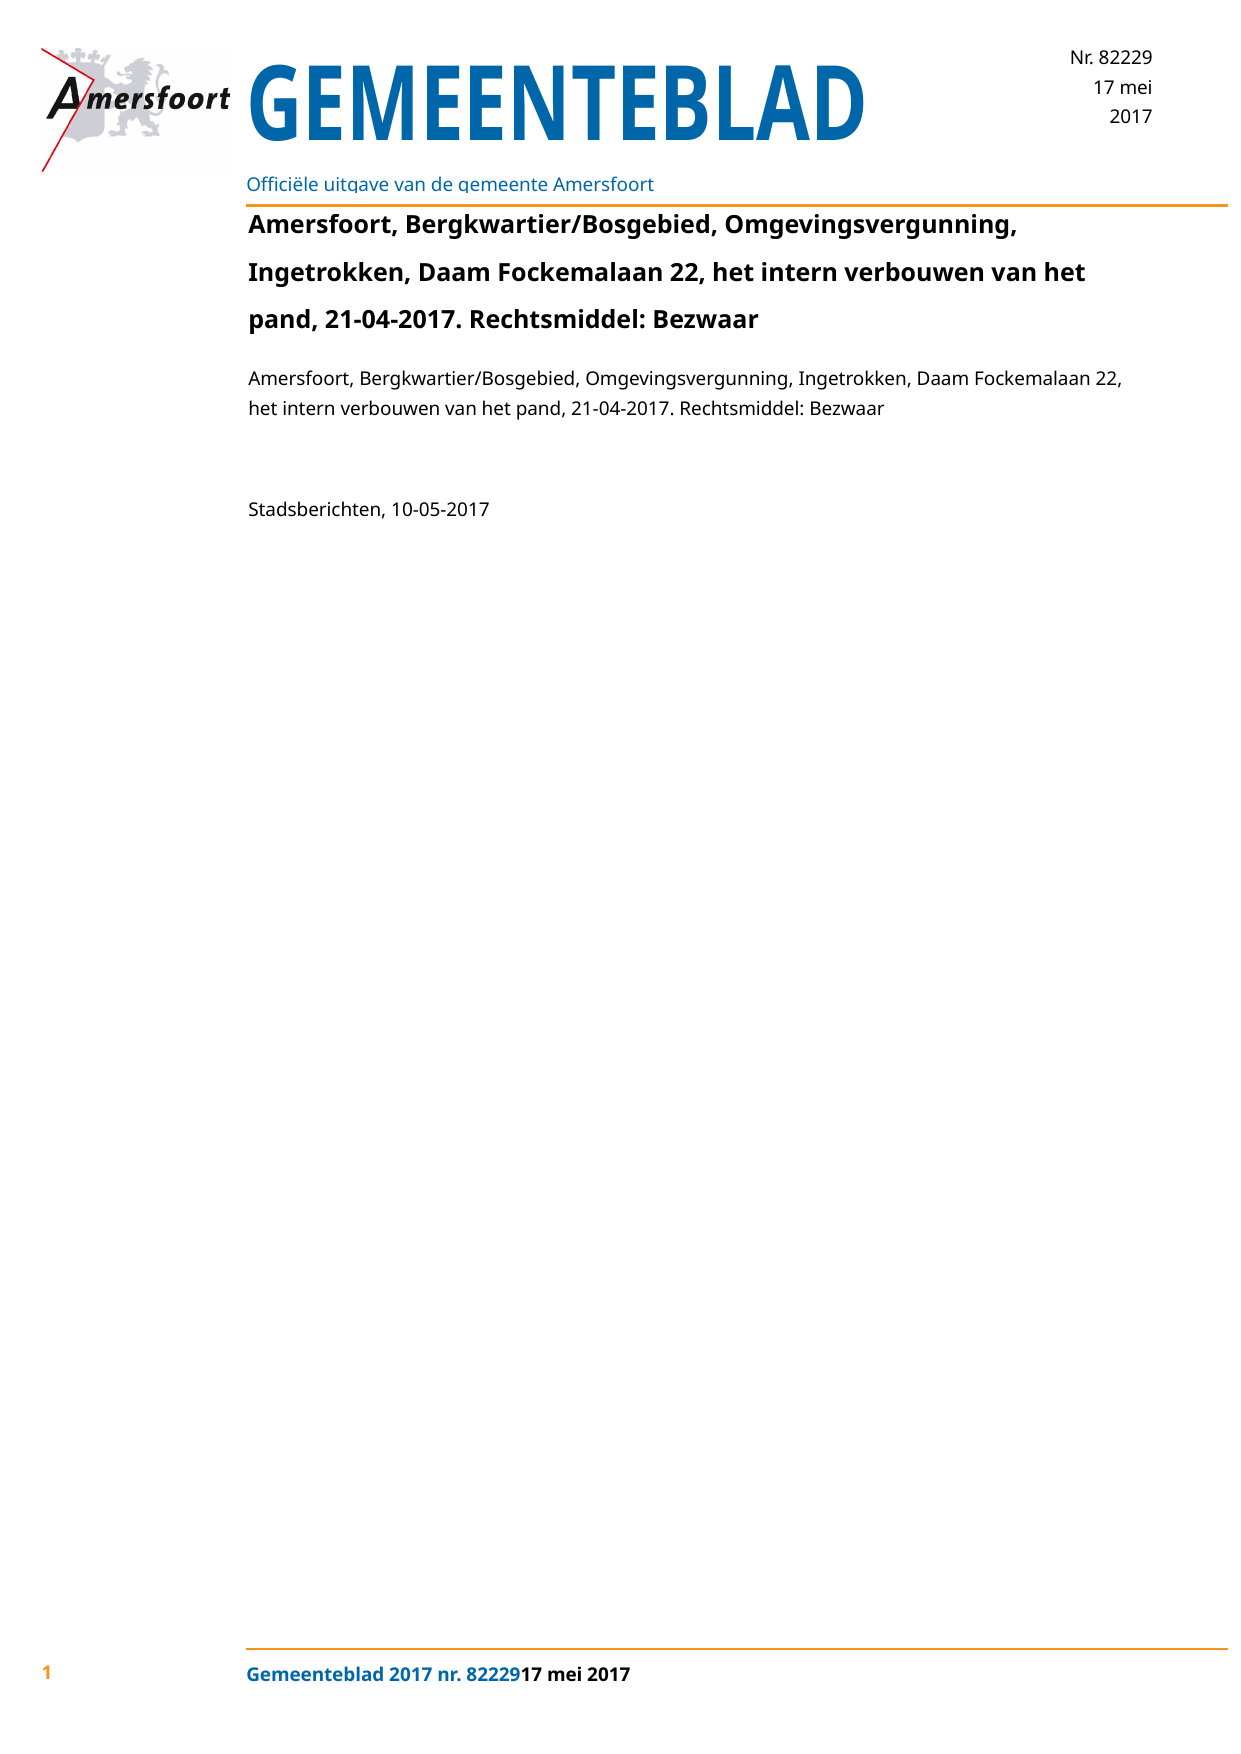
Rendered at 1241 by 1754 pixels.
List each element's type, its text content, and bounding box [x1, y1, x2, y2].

text Stadsberichten, 10-05-2017 [248, 496, 1152, 522]
picture [41, 47, 231, 172]
text Amersfoort, Bergkwartier/Bosgebied, Omgevingsvergunning, Ingetrokken, Daam Fockemalaan 22, het intern verbouwen van het pand, 21-04-2017. Rechtsmiddel: Bezwaar [248, 207, 1152, 336]
text Amersfoort, Bergkwartier/Bosgebied, Omgevingsvergunning, Ingetrokken, Daam Fockemalaan 22, het intern verbouwen van het pand, 21-04-2017. Rechtsmiddel: Bezwaar [248, 366, 1152, 421]
